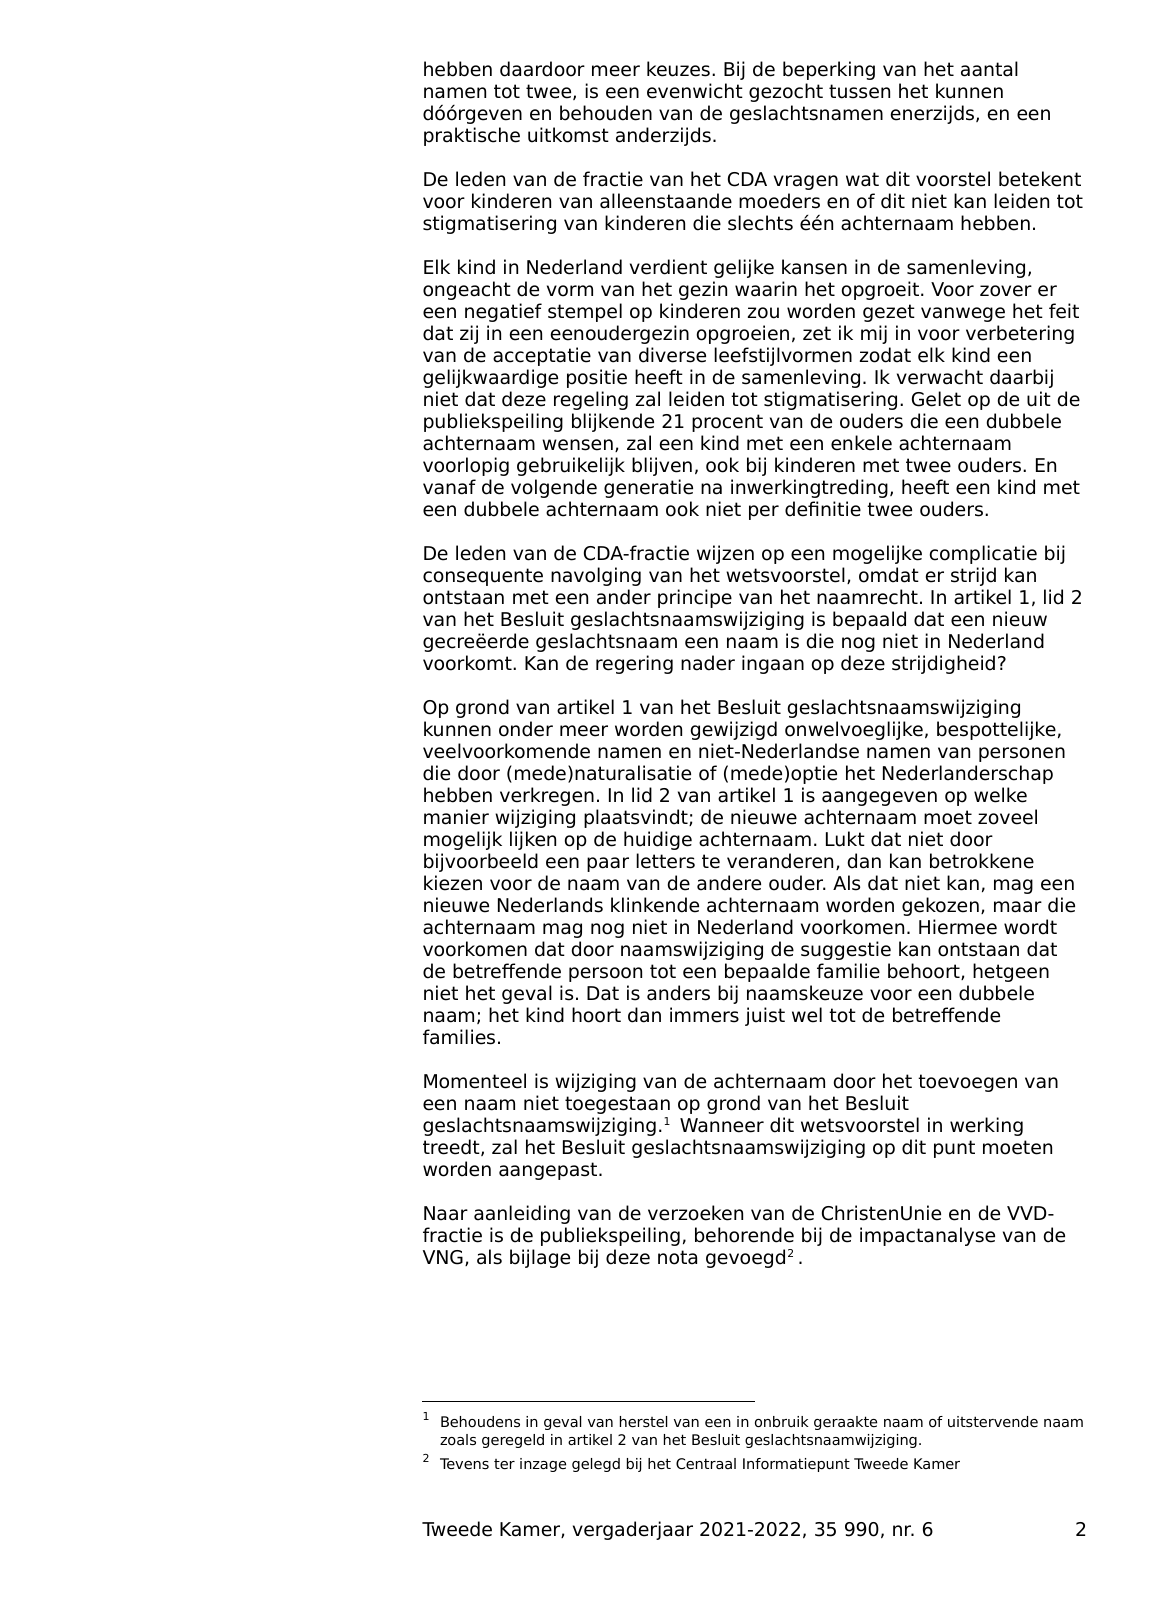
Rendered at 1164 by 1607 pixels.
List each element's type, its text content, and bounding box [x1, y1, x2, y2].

text De leden van de fractie van het CDA vragen wat dit voorstel betekent voor kinderen van alleenstaande moeders en of dit niet kan leiden tot stigmatisering van kinderen die slechts één achternaam hebben. [422, 169, 1087, 235]
text De leden van de CDA-fractie wijzen op een mogelijke complicatie bij consequente navolging van het wetsvoorstel, omdat er strijd kan ontstaan met een ander principe van het naamrecht. In artikel 1, lid 2 van het Besluit geslachtsnaamswijziging is bepaald dat een nieuw gecreëerde geslachtsnaam een naam is die nog niet in Nederland voorkomt. Kan de regering nader ingaan op deze strijdigheid? [422, 543, 1087, 675]
text hebben daardoor meer keuzes. Bij de beperking van het aantal namen tot twee, is een evenwicht gezocht tussen het kunnen dóórgeven en behouden van de geslachtsnamen enerzijds, en een praktische uitkomst anderzijds. [422, 59, 1087, 147]
text Op grond van artikel 1 van het Besluit geslachtsnaamswijziging kunnen onder meer worden gewijzigd onwelvoeglijke, bespottelijke, veelvoorkomende namen en niet-Nederlandse namen van personen die door (mede)naturalisatie of (mede)optie het Nederlanderschap hebben verkregen. In lid 2 van artikel 1 is aangegeven op welke manier wijziging plaatsvindt; de nieuwe achternaam moet zoveel mogelijk lijken op de huidige achternaam. Lukt dat niet door bijvoorbeeld een paar letters te veranderen, dan kan betrokkene kiezen voor de naam van de andere ouder. Als dat niet kan, mag een nieuwe Nederlands klinkende achternaam worden gekozen, maar die achternaam mag nog niet in Nederland voorkomen. Hiermee wordt voorkomen dat door naamswijziging de suggestie kan ontstaan dat de betreffende persoon tot een bepaalde familie behoort, hetgeen niet het geval is. Dat is anders bij naamskeuze voor een dubbele naam; het kind hoort dan immers juist wel tot de betreffende families. [422, 697, 1087, 1049]
text Tevens ter inzage gelegd bij het Centraal Informatiepunt Tweede Kamer [422, 1452, 1087, 1474]
text Elk kind in Nederland verdient gelijke kansen in de samenleving, ongeacht de vorm van het gezin waarin het opgroeit. Voor zover er een negatief stempel op kinderen zou worden gezet vanwege het feit dat zij in een eenoudergezin opgroeien, zet ik mij in voor verbetering van de acceptatie van diverse leefstijlvormen zodat elk kind een gelijkwaardige positie heeft in de samenleving. Ik verwacht daarbij niet dat deze regeling zal leiden tot stigmatisering. Gelet op de uit de publiekspeiling blijkende 21 procent van de ouders die een dubbele achternaam wensen, zal een kind met een enkele achternaam voorlopig gebruikelijk blijven, ook bij kinderen met twee ouders. En vanaf de volgende generatie na inwerkingtreding, heeft een kind met een dubbele achternaam ook niet per definitie twee ouders. [422, 257, 1087, 521]
text Momenteel is wijziging van de achternaam door het toevoegen van een naam niet toegestaan op grond van het Besluit geslachtsnaamswijziging. Wanneer dit wetsvoorstel in werking treedt, zal het Besluit geslachtsnaamswijziging op dit punt moeten worden aangepast. [422, 1071, 1087, 1181]
text Naar aanleiding van de verzoeken van de ChristenUnie en de VVD-fractie is de publiekspeiling, behorende bij de impactanalyse van de VNG, als bijlage bij deze nota gevoegd. [422, 1203, 1087, 1269]
text Behoudens in geval van herstel van een in onbruik geraakte naam of uitstervende naam zoals geregeld in artikel 2 van het Besluit geslachtsnaamwijziging. [422, 1410, 1087, 1449]
